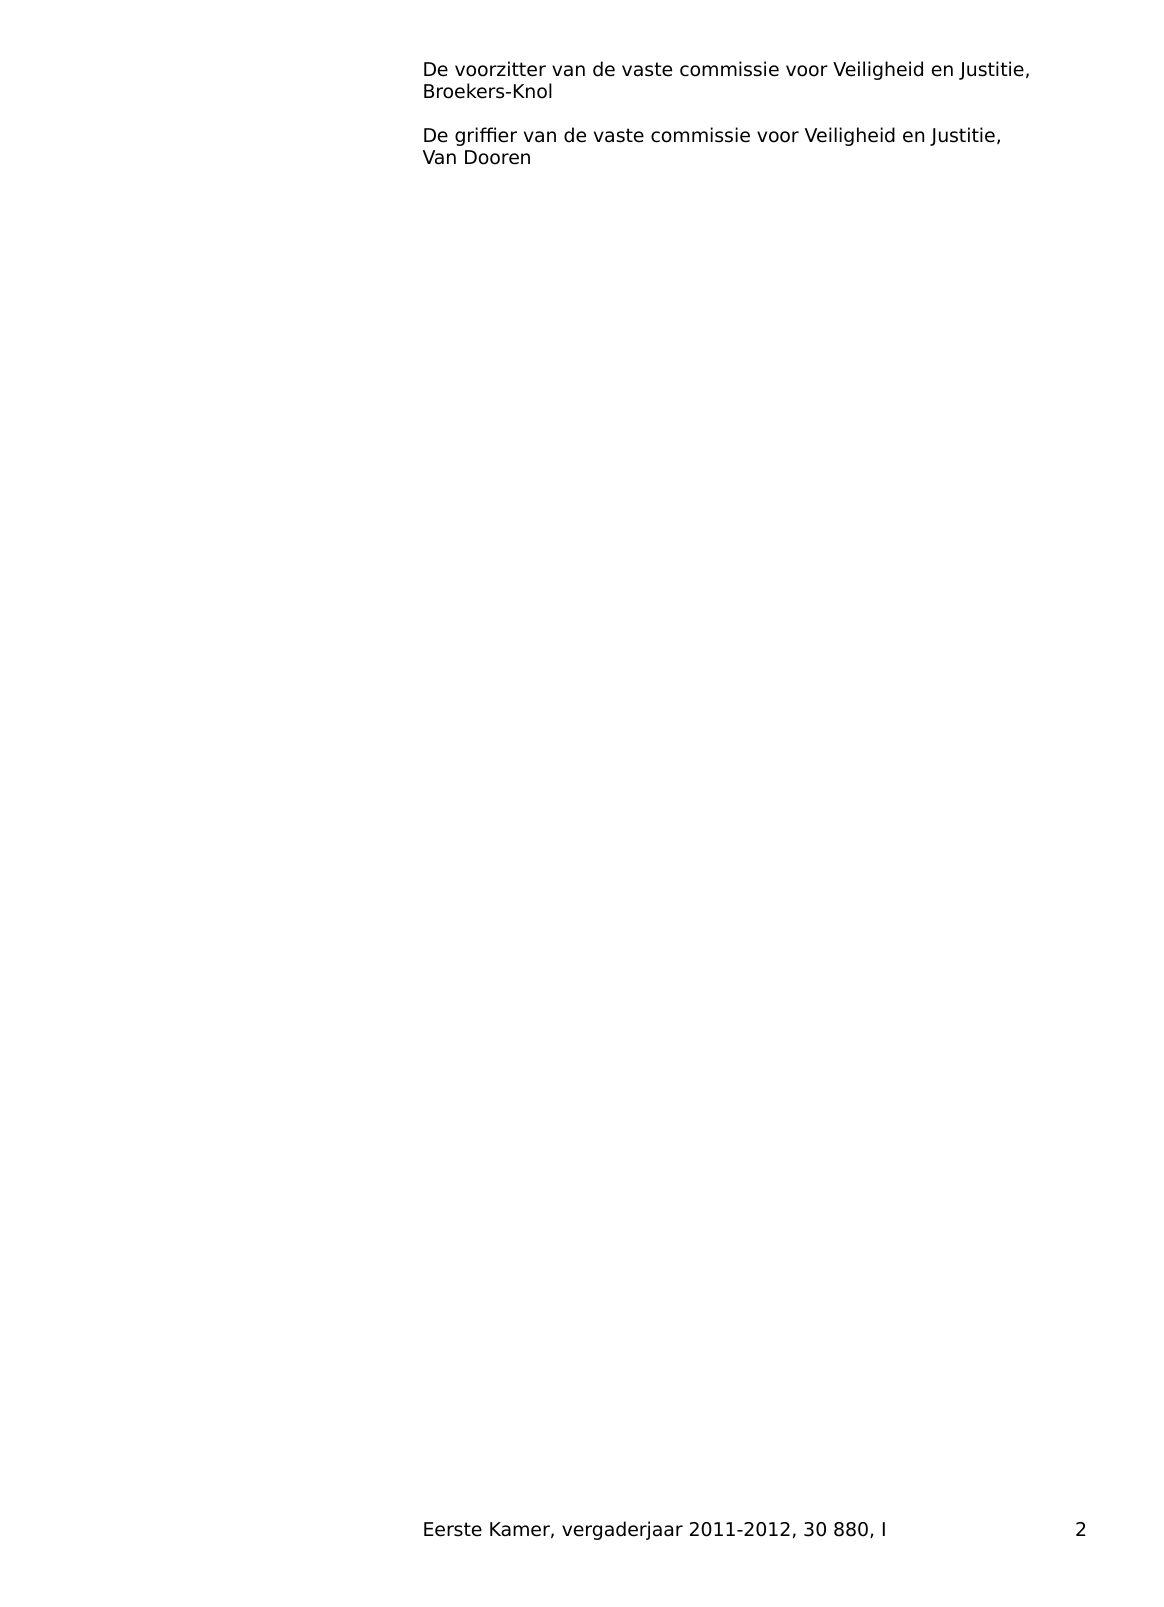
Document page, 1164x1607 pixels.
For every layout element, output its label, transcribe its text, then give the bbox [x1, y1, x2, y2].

text De griffier van de vaste commissie voor Veiligheid en Justitie, Van Dooren [422, 125, 1087, 169]
text De voorzitter van de vaste commissie voor Veiligheid en Justitie, Broekers-Knol [422, 59, 1087, 103]
